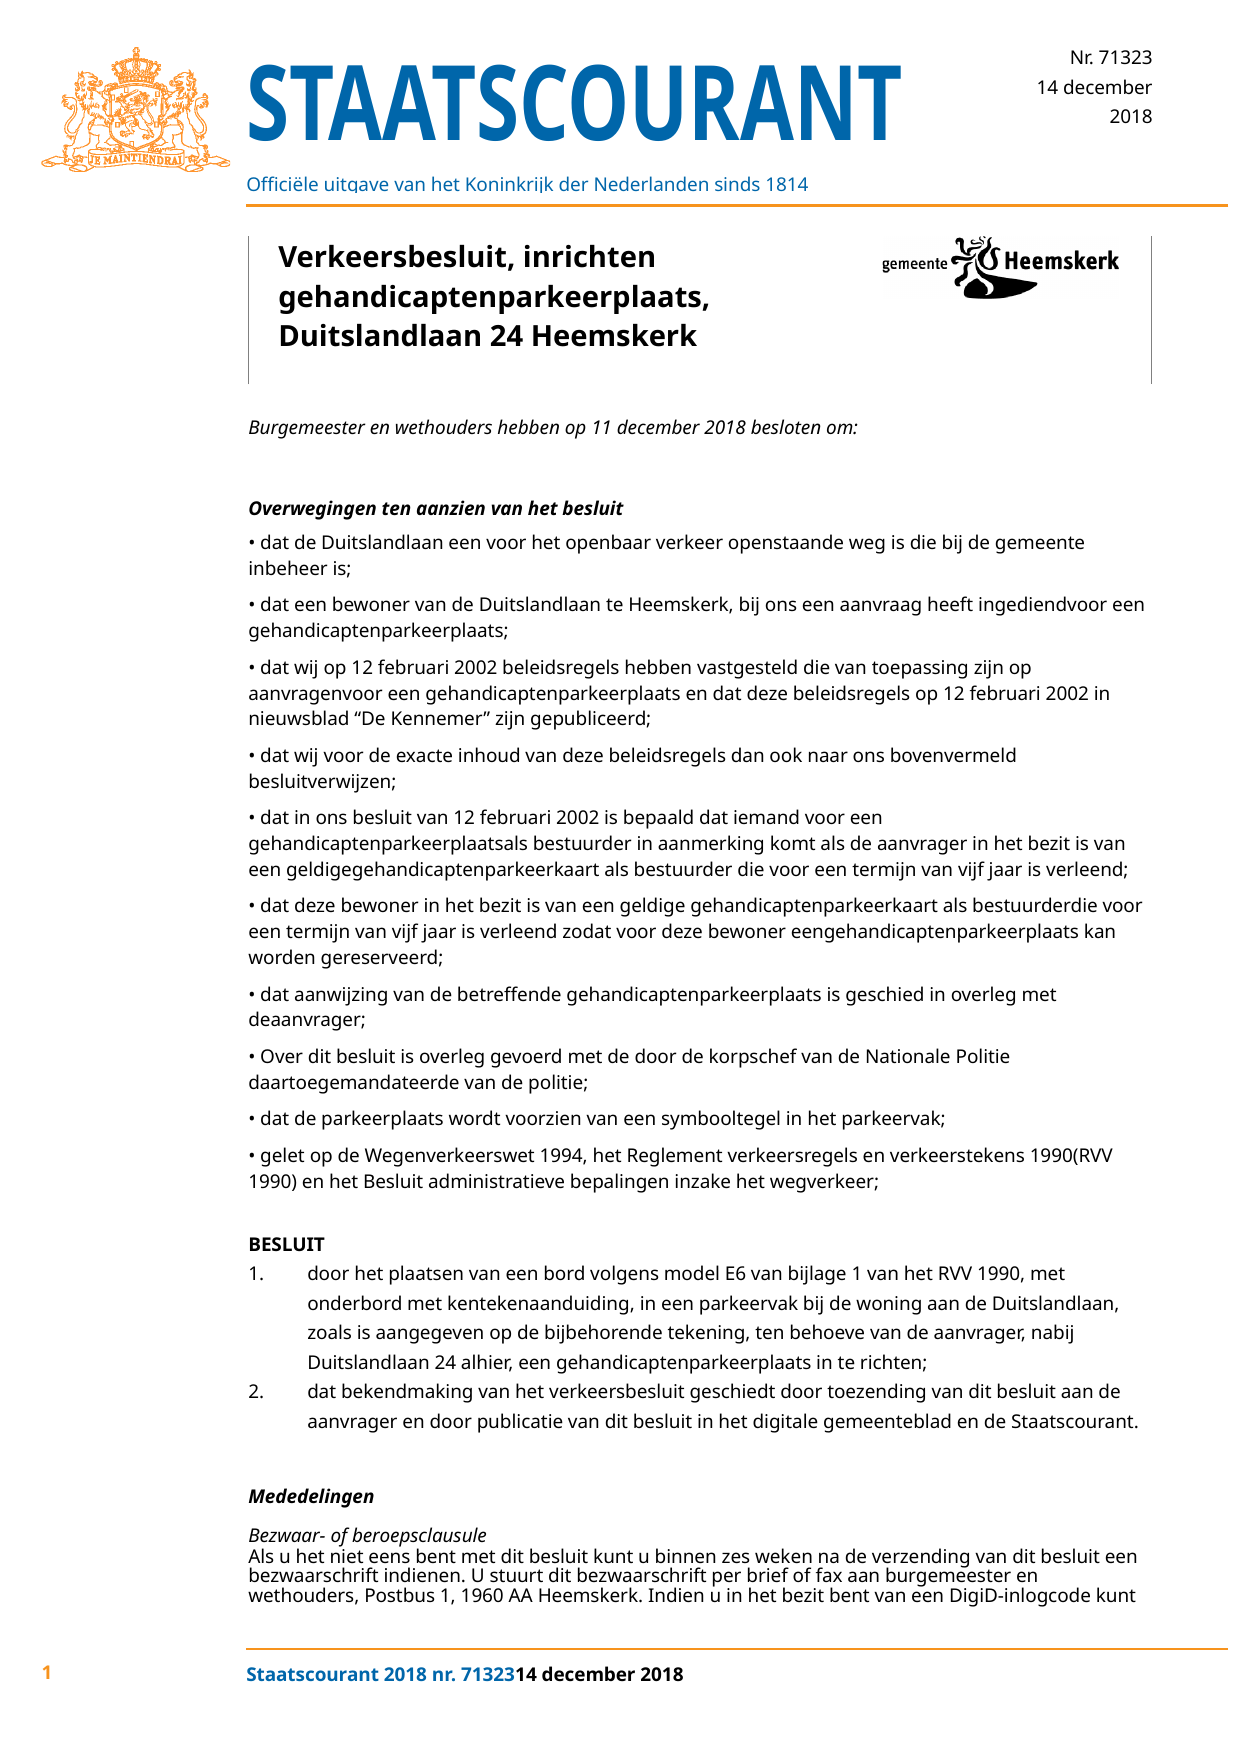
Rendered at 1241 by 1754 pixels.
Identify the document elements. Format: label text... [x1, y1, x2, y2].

text Burgemeester en wethouders hebben op 11 december 2018 besloten om: [248, 414, 1152, 440]
list door het plaatsen van een bord volgens model E6 van bijlage 1 van het RVV 1990, met onderbord met kentekenaanduiding, in een parkeervak bij de woning aan de Duitslandlaan, zoals is aangegeven op de bijbehorende tekening, ten behoeve van de aanvrager, nabij Duitslandlaan 24 alhier, een gehandicaptenparkeerplaats in te richten; [248, 1260, 1152, 1375]
text • dat in ons besluit van 12 februari 2002 is bepaald dat iemand voor een gehandicaptenparkeerplaatsals bestuurder in aanmerking komt als de aanvrager in het bezit is van een geldigegehandicaptenparkeerkaart als bestuurder die voor een termijn van vijf jaar is verleend; [248, 804, 1152, 882]
text • gelet op de Wegenverkeerswet 1994, het Reglement verkeersregels en verkeerstekens 1990(RVV 1990) en het Besluit administratieve bepalingen inzake het wegverkeer; [248, 1142, 1152, 1194]
text BESLUIT [248, 1231, 1152, 1256]
table_header [850, 236, 1151, 384]
table_header Verkeersbesluit, inrichten gehandicaptenparkeerplaats, Duitslandlaan 24 Heemskerk [249, 236, 850, 384]
text Mededelingen [248, 1483, 1152, 1509]
text • dat de Duitslandlaan een voor het openbaar verkeer openstaande weg is die bij de gemeente inbeheer is; [248, 529, 1152, 581]
text • Over dit besluit is overleg gevoerd met de door de korpschef van de Nationale Politie daartoegemandateerde van de politie; [248, 1043, 1152, 1095]
text • dat aanwijzing van de betreffende gehandicaptenparkeerplaats is geschied in overleg met deaanvrager; [248, 981, 1152, 1032]
text • dat deze bewoner in het bezit is van een geldige gehandicaptenparkeerkaart als bestuurderdie voor een termijn van vijf jaar is verleend zodat voor deze bewoner eengehandicaptenparkeerplaats kan worden gereserveerd; [248, 893, 1152, 970]
text • dat wij op 12 februari 2002 beleidsregels hebben vastgesteld die van toepassing zijn op aanvragenvoor een gehandicaptenparkeerplaats en dat deze beleidsregels op 12 februari 2002 in nieuwsblad “De Kennemer” zijn gepubliceerd; [248, 654, 1152, 731]
text Als u het niet eens bent met dit besluit kunt u binnen zes weken na de verzending van dit besluit een bezwaarschrift indienen. U stuurt dit bezwaarschrift per brief of fax aan burgemeester en wethouders, Postbus 1, 1960 AA Heemskerk. Indien u in het bezit bent van een DigiD-inlogcode kunt [248, 1548, 1152, 1606]
picture [882, 236, 1119, 299]
text • dat de parkeerplaats wordt voorzien van een symbooltegel in het parkeervak; [248, 1106, 1152, 1131]
list dat bekendmaking van het verkeersbesluit geschiedt door toezending van dit besluit aan de aanvrager en door publicatie van dit besluit in het digitale gemeenteblad en de Staatscourant. [248, 1379, 1152, 1434]
text Overwegingen ten aanzien van het besluit [248, 495, 1152, 521]
text • dat wij voor de exacte inhoud van deze beleidsregels dan ook naar ons bovenvermeld besluitverwijzen; [248, 742, 1152, 794]
text Bezwaar- of beroepsclausule [248, 1522, 1152, 1548]
picture [41, 47, 231, 172]
text • dat een bewoner van de Duitslandlaan te Heemskerk, bij ons een aanvraag heeft ingediendvoor een gehandicaptenparkeerplaats; [248, 592, 1152, 643]
